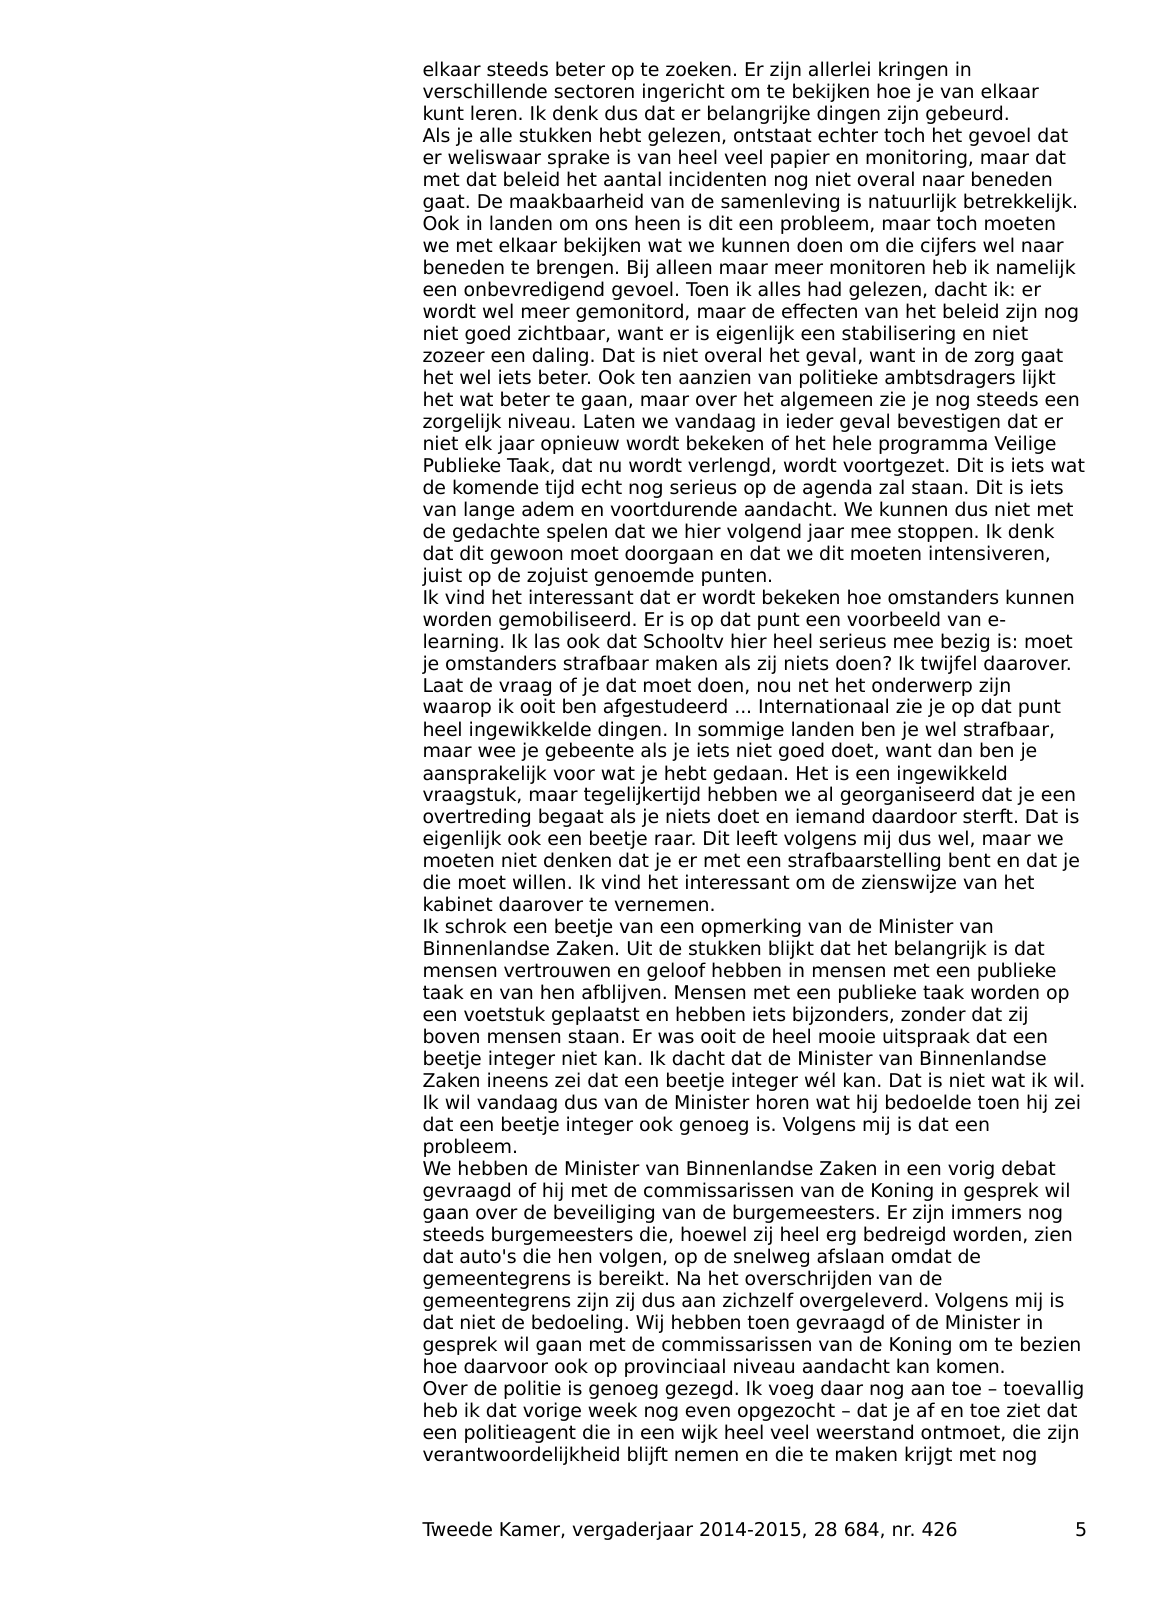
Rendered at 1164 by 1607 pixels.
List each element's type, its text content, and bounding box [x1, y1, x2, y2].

text Ik vind het interessant dat er wordt bekeken hoe omstanders kunnen worden gemobiliseerd. Er is op dat punt een voorbeeld van e-learning. Ik las ook dat Schooltv hier heel serieus mee bezig is: moet je omstanders strafbaar maken als zij niets doen? Ik twijfel daarover. Laat de vraag of je dat moet doen, nou net het onderwerp zijn waarop ik ooit ben afgestudeerd ... Internationaal zie je op dat punt heel ingewikkelde dingen. In sommige landen ben je wel strafbaar, maar wee je gebeente als je iets niet goed doet, want dan ben je aansprakelijk voor wat je hebt gedaan. Het is een ingewikkeld vraagstuk, maar tegelijkertijd hebben we al georganiseerd dat je een overtreding begaat als je niets doet en iemand daardoor sterft. Dat is eigenlijk ook een beetje raar. Dit leeft volgens mij dus wel, maar we moeten niet denken dat je er met een strafbaarstelling bent en dat je die moet willen. Ik vind het interessant om de zienswijze van het kabinet daarover te vernemen. [422, 587, 1087, 916]
text We hebben de Minister van Binnenlandse Zaken in een vorig debat gevraagd of hij met de commissarissen van de Koning in gesprek wil gaan over de beveiliging van de burgemeesters. Er zijn immers nog steeds burgemeesters die, hoewel zij heel erg bedreigd worden, zien dat auto's die hen volgen, op de snelweg afslaan omdat de gemeentegrens is bereikt. Na het overschrijden van de gemeentegrens zijn zij dus aan zichzelf overgeleverd. Volgens mij is dat niet de bedoeling. Wij hebben toen gevraagd of de Minister in gesprek wil gaan met de commissarissen van de Koning om te bezien hoe daarvoor ook op provinciaal niveau aandacht kan komen. [422, 1158, 1087, 1378]
text Ik schrok een beetje van een opmerking van de Minister van Binnenlandse Zaken. Uit de stukken blijkt dat het belangrijk is dat mensen vertrouwen en geloof hebben in mensen met een publieke taak en van hen afblijven. Mensen met een publieke taak worden op een voetstuk geplaatst en hebben iets bijzonders, zonder dat zij boven mensen staan. Er was ooit de heel mooie uitspraak dat een beetje integer niet kan. Ik dacht dat de Minister van Binnenlandse Zaken ineens zei dat een beetje integer wél kan. Dat is niet wat ik wil. Ik wil vandaag dus van de Minister horen wat hij bedoelde toen hij zei dat een beetje integer ook genoeg is. Volgens mij is dat een probleem. [422, 916, 1087, 1158]
text elkaar steeds beter op te zoeken. Er zijn allerlei kringen in verschillende sectoren ingericht om te bekijken hoe je van elkaar kunt leren. Ik denk dus dat er belangrijke dingen zijn gebeurd. [422, 59, 1087, 125]
text Als je alle stukken hebt gelezen, ontstaat echter toch het gevoel dat er weliswaar sprake is van heel veel papier en monitoring, maar dat met dat beleid het aantal incidenten nog niet overal naar beneden gaat. De maakbaarheid van de samenleving is natuurlijk betrekkelijk. Ook in landen om ons heen is dit een probleem, maar toch moeten we met elkaar bekijken wat we kunnen doen om die cijfers wel naar beneden te brengen. Bij alleen maar meer monitoren heb ik namelijk een onbevredigend gevoel. Toen ik alles had gelezen, dacht ik: er wordt wel meer gemonitord, maar de effecten van het beleid zijn nog niet goed zichtbaar, want er is eigenlijk een stabilisering en niet zozeer een daling. Dat is niet overal het geval, want in de zorg gaat het wel iets beter. Ook ten aanzien van politieke ambtsdragers lijkt het wat beter te gaan, maar over het algemeen zie je nog steeds een zorgelijk niveau. Laten we vandaag in ieder geval bevestigen dat er niet elk jaar opnieuw wordt bekeken of het hele programma Veilige Publieke Taak, dat nu wordt verlengd, wordt voortgezet. Dit is iets wat de komende tijd echt nog serieus op de agenda zal staan. Dit is iets van lange adem en voortdurende aandacht. We kunnen dus niet met de gedachte spelen dat we hier volgend jaar mee stoppen. Ik denk dat dit gewoon moet doorgaan en dat we dit moeten intensiveren, juist op de zojuist genoemde punten. [422, 125, 1087, 587]
text Over de politie is genoeg gezegd. Ik voeg daar nog aan toe – toevallig heb ik dat vorige week nog even opgezocht – dat je af en toe ziet dat een politieagent die in een wijk heel veel weerstand ontmoet, die zijn verantwoordelijkheid blijft nemen en die te maken krijgt met nog [422, 1378, 1087, 1466]
